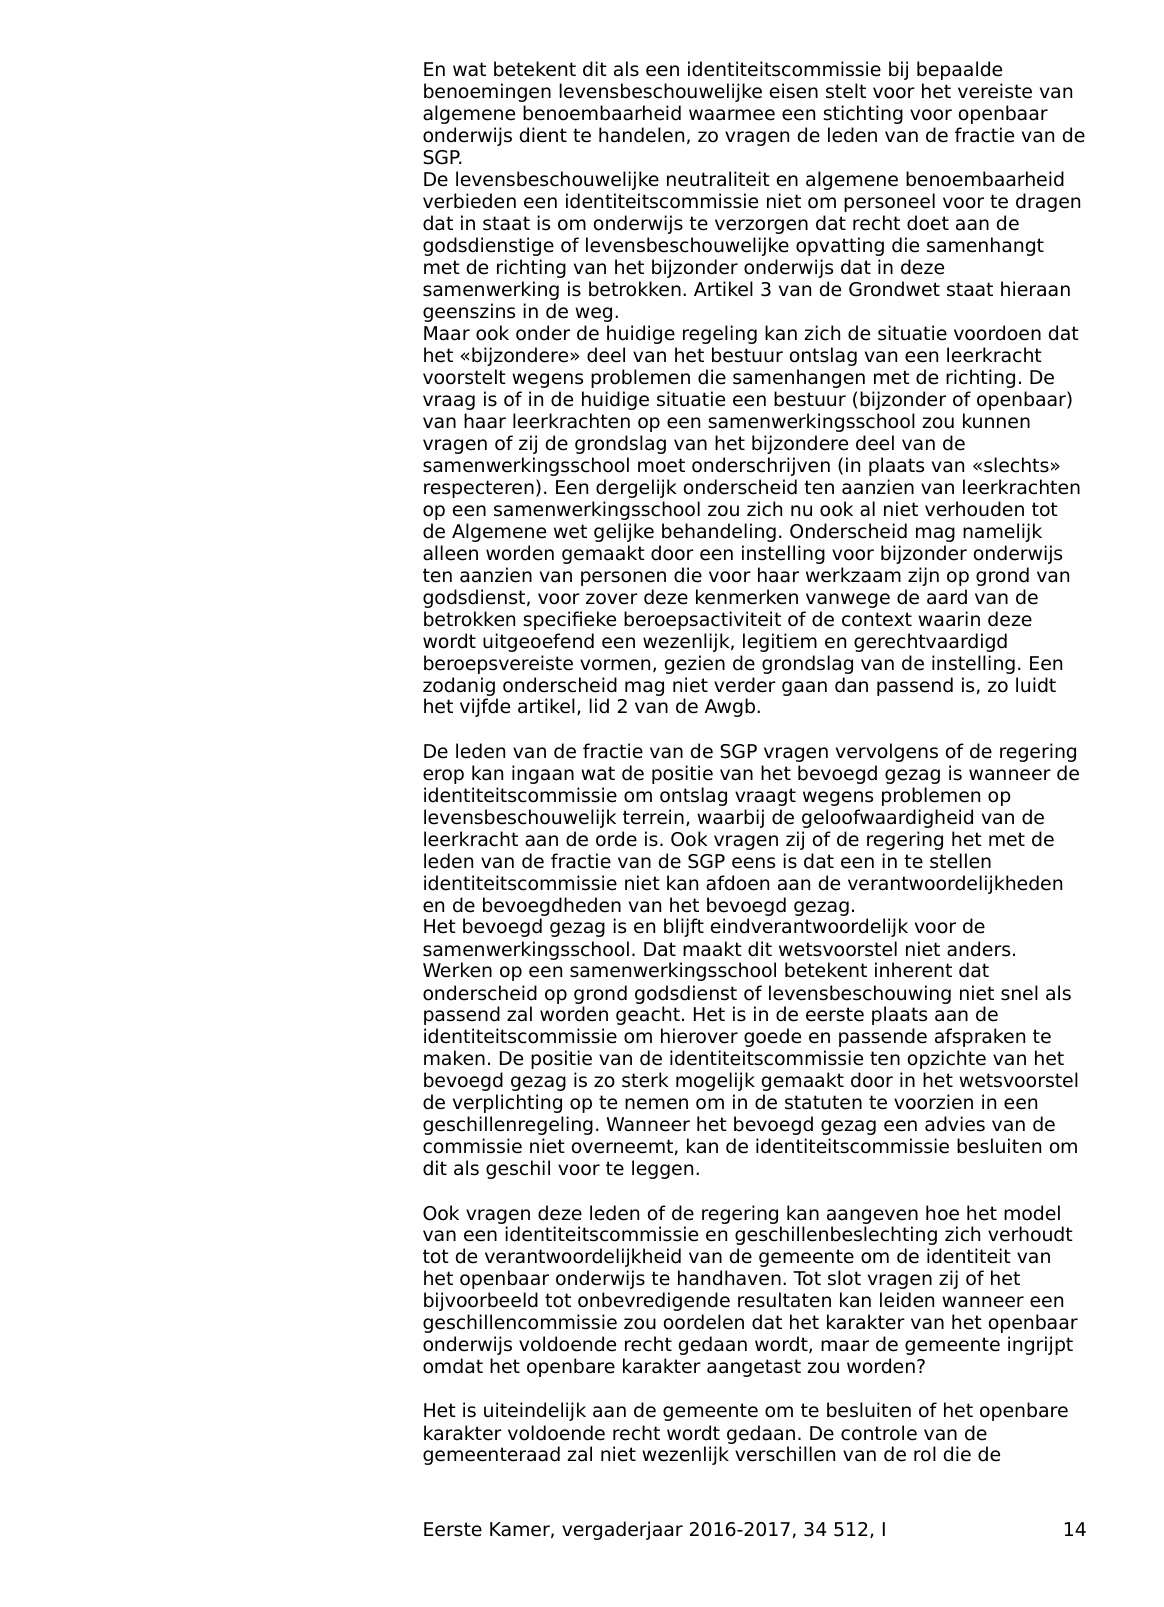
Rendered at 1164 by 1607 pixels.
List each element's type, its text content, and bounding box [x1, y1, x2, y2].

text Het bevoegd gezag is en blijft eindverantwoordelijk voor de samenwerkingsschool. Dat maakt dit wetsvoorstel niet anders. Werken op een samenwerkingsschool betekent inherent dat onderscheid op grond godsdienst of levensbeschouwing niet snel als passend zal worden geacht. Het is in de eerste plaats aan de identiteitscommissie om hierover goede en passende afspraken te maken. De positie van de identiteitscommissie ten opzichte van het bevoegd gezag is zo sterk mogelijk gemaakt door in het wetsvoorstel de verplichting op te nemen om in de statuten te voorzien in een geschillenregeling. Wanneer het bevoegd gezag een advies van de commissie niet overneemt, kan de identiteitscommissie besluiten om dit als geschil voor te leggen. [422, 916, 1087, 1180]
text Ook vragen deze leden of de regering kan aangeven hoe het model van een identiteitscommissie en geschillenbeslechting zich verhoudt tot de verantwoordelijkheid van de gemeente om de identiteit van het openbaar onderwijs te handhaven. Tot slot vragen zij of het bijvoorbeeld tot onbevredigende resultaten kan leiden wanneer een geschillencommissie zou oordelen dat het karakter van het openbaar onderwijs voldoende recht gedaan wordt, maar de gemeente ingrijpt omdat het openbare karakter aangetast zou worden? [422, 1202, 1087, 1378]
text De leden van de fractie van de SGP vragen vervolgens of de regering erop kan ingaan wat de positie van het bevoegd gezag is wanneer de identiteitscommissie om ontslag vraagt wegens problemen op levensbeschouwelijk terrein, waarbij de geloofwaardigheid van de leerkracht aan de orde is. Ook vragen zij of de regering het met de leden van de fractie van de SGP eens is dat een in te stellen identiteitscommissie niet kan afdoen aan de verantwoordelijkheden en de bevoegdheden van het bevoegd gezag. [422, 741, 1087, 916]
text Het is uiteindelijk aan de gemeente om te besluiten of het openbare karakter voldoende recht wordt gedaan. De controle van de gemeenteraad zal niet wezenlijk verschillen van de rol die de [422, 1400, 1087, 1466]
text De levensbeschouwelijke neutraliteit en algemene benoembaarheid verbieden een identiteitscommissie niet om personeel voor te dragen dat in staat is om onderwijs te verzorgen dat recht doet aan de godsdienstige of levensbeschouwelijke opvatting die samenhangt met de richting van het bijzonder onderwijs dat in deze samenwerking is betrokken. Artikel 3 van de Grondwet staat hieraan geenszins in de weg. [422, 169, 1087, 323]
text En wat betekent dit als een identiteitscommissie bij bepaalde benoemingen levensbeschouwelijke eisen stelt voor het vereiste van algemene benoembaarheid waarmee een stichting voor openbaar onderwijs dient te handelen, zo vragen de leden van de fractie van de SGP. [422, 59, 1087, 169]
text Maar ook onder de huidige regeling kan zich de situatie voordoen dat het «bijzondere» deel van het bestuur ontslag van een leerkracht voorstelt wegens problemen die samenhangen met de richting. De vraag is of in de huidige situatie een bestuur (bijzonder of openbaar) van haar leerkrachten op een samenwerkingsschool zou kunnen vragen of zij de grondslag van het bijzondere deel van de samenwerkingsschool moet onderschrijven (in plaats van «slechts» respecteren). Een dergelijk onderscheid ten aanzien van leerkrachten op een samenwerkingsschool zou zich nu ook al niet verhouden tot de Algemene wet gelijke behandeling. Onderscheid mag namelijk alleen worden gemaakt door een instelling voor bijzonder onderwijs ten aanzien van personen die voor haar werkzaam zijn op grond van godsdienst, voor zover deze kenmerken vanwege de aard van de betrokken specifieke beroepsactiviteit of de context waarin deze wordt uitgeoefend een wezenlijk, legitiem en gerechtvaardigd beroepsvereiste vormen, gezien de grondslag van de instelling. Een zodanig onderscheid mag niet verder gaan dan passend is, zo luidt het vijfde artikel, lid 2 van de Awgb. [422, 323, 1087, 718]
